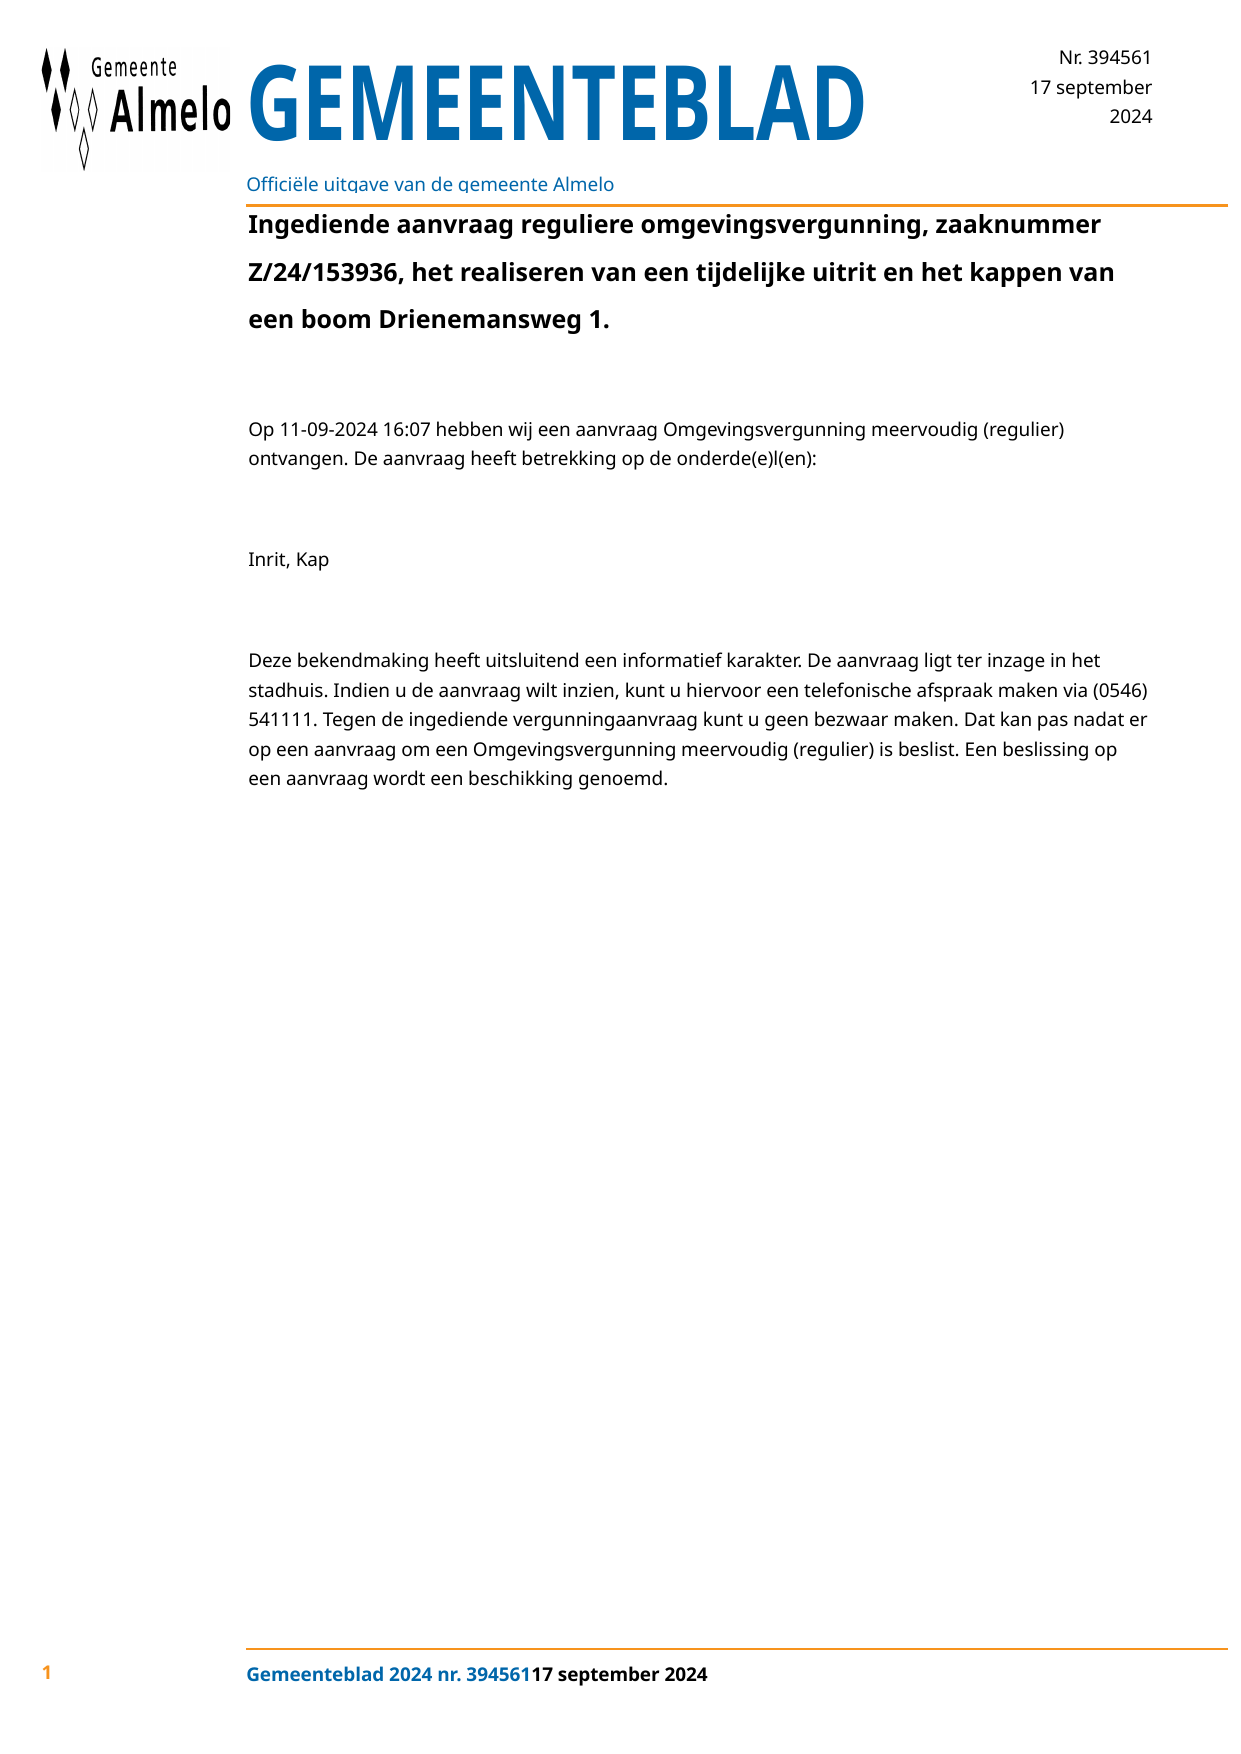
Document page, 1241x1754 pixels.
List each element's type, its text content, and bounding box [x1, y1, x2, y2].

picture [41, 47, 231, 172]
text Op 11-09-2024 16:07 hebben wij een aanvraag Omgevingsvergunning meervoudig (regulier) ontvangen. De aanvraag heeft betrekking op de onderde(e)l(en): [248, 416, 1152, 471]
text Deze bekendmaking heeft uitsluitend een informatief karakter. De aanvraag ligt ter inzage in het stadhuis. Indien u de aanvraag wilt inzien, kunt u hiervoor een telefonische afspraak maken via (0546) 541111. Tegen de ingediende vergunningaanvraag kunt u geen bezwaar maken. Dat kan pas nadat er op een aanvraag om een Omgevingsvergunning meervoudig (regulier) is beslist. Een beslissing op een aanvraag wordt een beschikking genoemd. [248, 647, 1152, 791]
text Ingediende aanvraag reguliere omgevingsvergunning, zaaknummer Z/24/153936, het realiseren van een tijdelijke uitrit en het kappen van een boom Drienemansweg 1. [248, 207, 1152, 336]
text Inrit, Kap [248, 546, 1152, 572]
